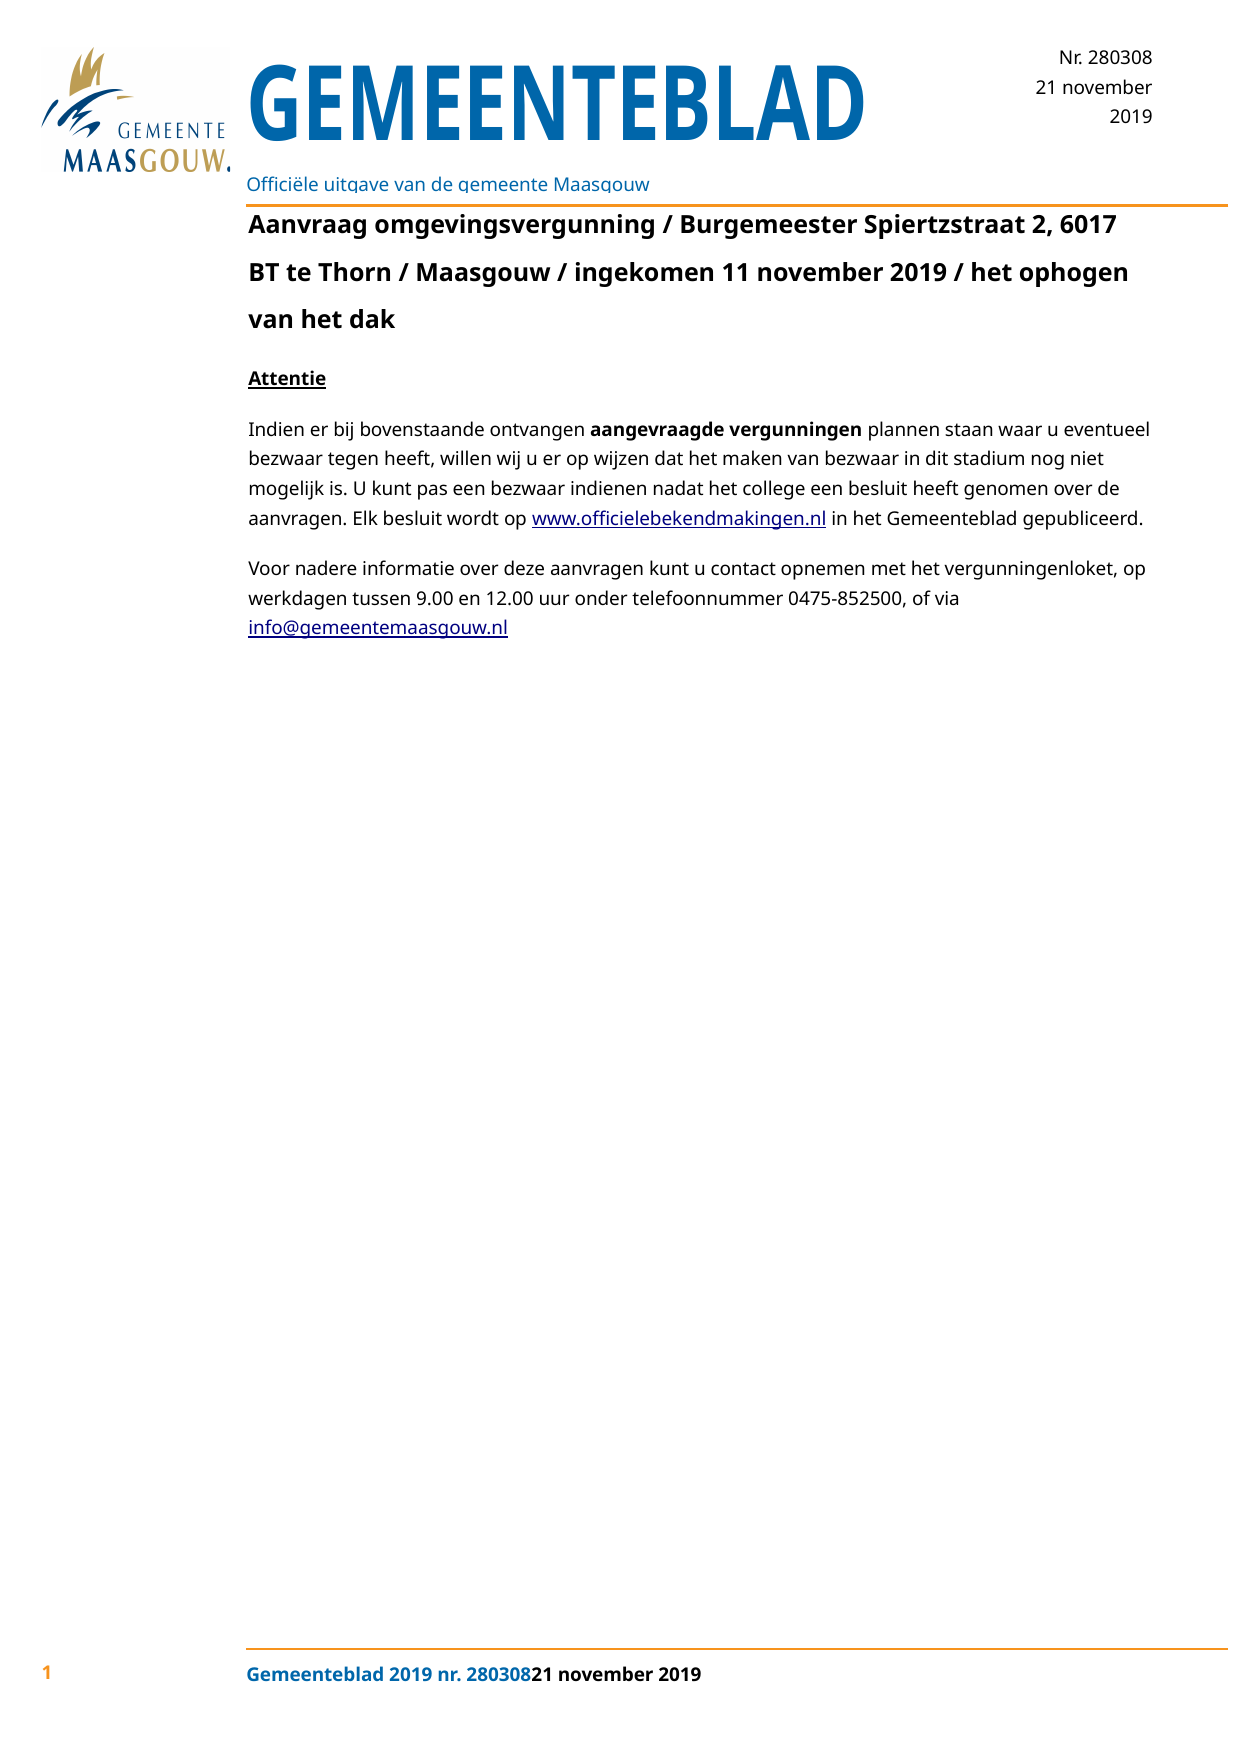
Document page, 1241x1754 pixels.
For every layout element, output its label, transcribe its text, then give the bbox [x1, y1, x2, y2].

picture [41, 47, 231, 172]
text Attentie [248, 366, 1152, 391]
text Indien er bij bovenstaande ontvangen aangevraagde vergunningen plannen staan waar u eventueel bezwaar tegen heeft, willen wij u er op wijzen dat het maken van bezwaar in dit stadium nog niet mogelijk is. U kunt pas een bezwaar indienen nadat het college een besluit heeft genomen over de aanvragen. Elk besluit wordt op www.officielebekendmakingen.nl in het Gemeenteblad gepubliceerd. [248, 416, 1152, 530]
text Aanvraag omgevingsvergunning / Burgemeester Spiertzstraat 2, 6017 BT te Thorn / Maasgouw / ingekomen 11 november 2019 / het ophogen van het dak [248, 207, 1152, 336]
text Voor nadere informatie over deze aanvragen kunt u contact opnemen met het vergunningenloket, op werkdagen tussen 9.00 en 12.00 uur onder telefoonnummer 0475-852500, of via info@gemeentemaasgouw.nl [248, 555, 1152, 640]
